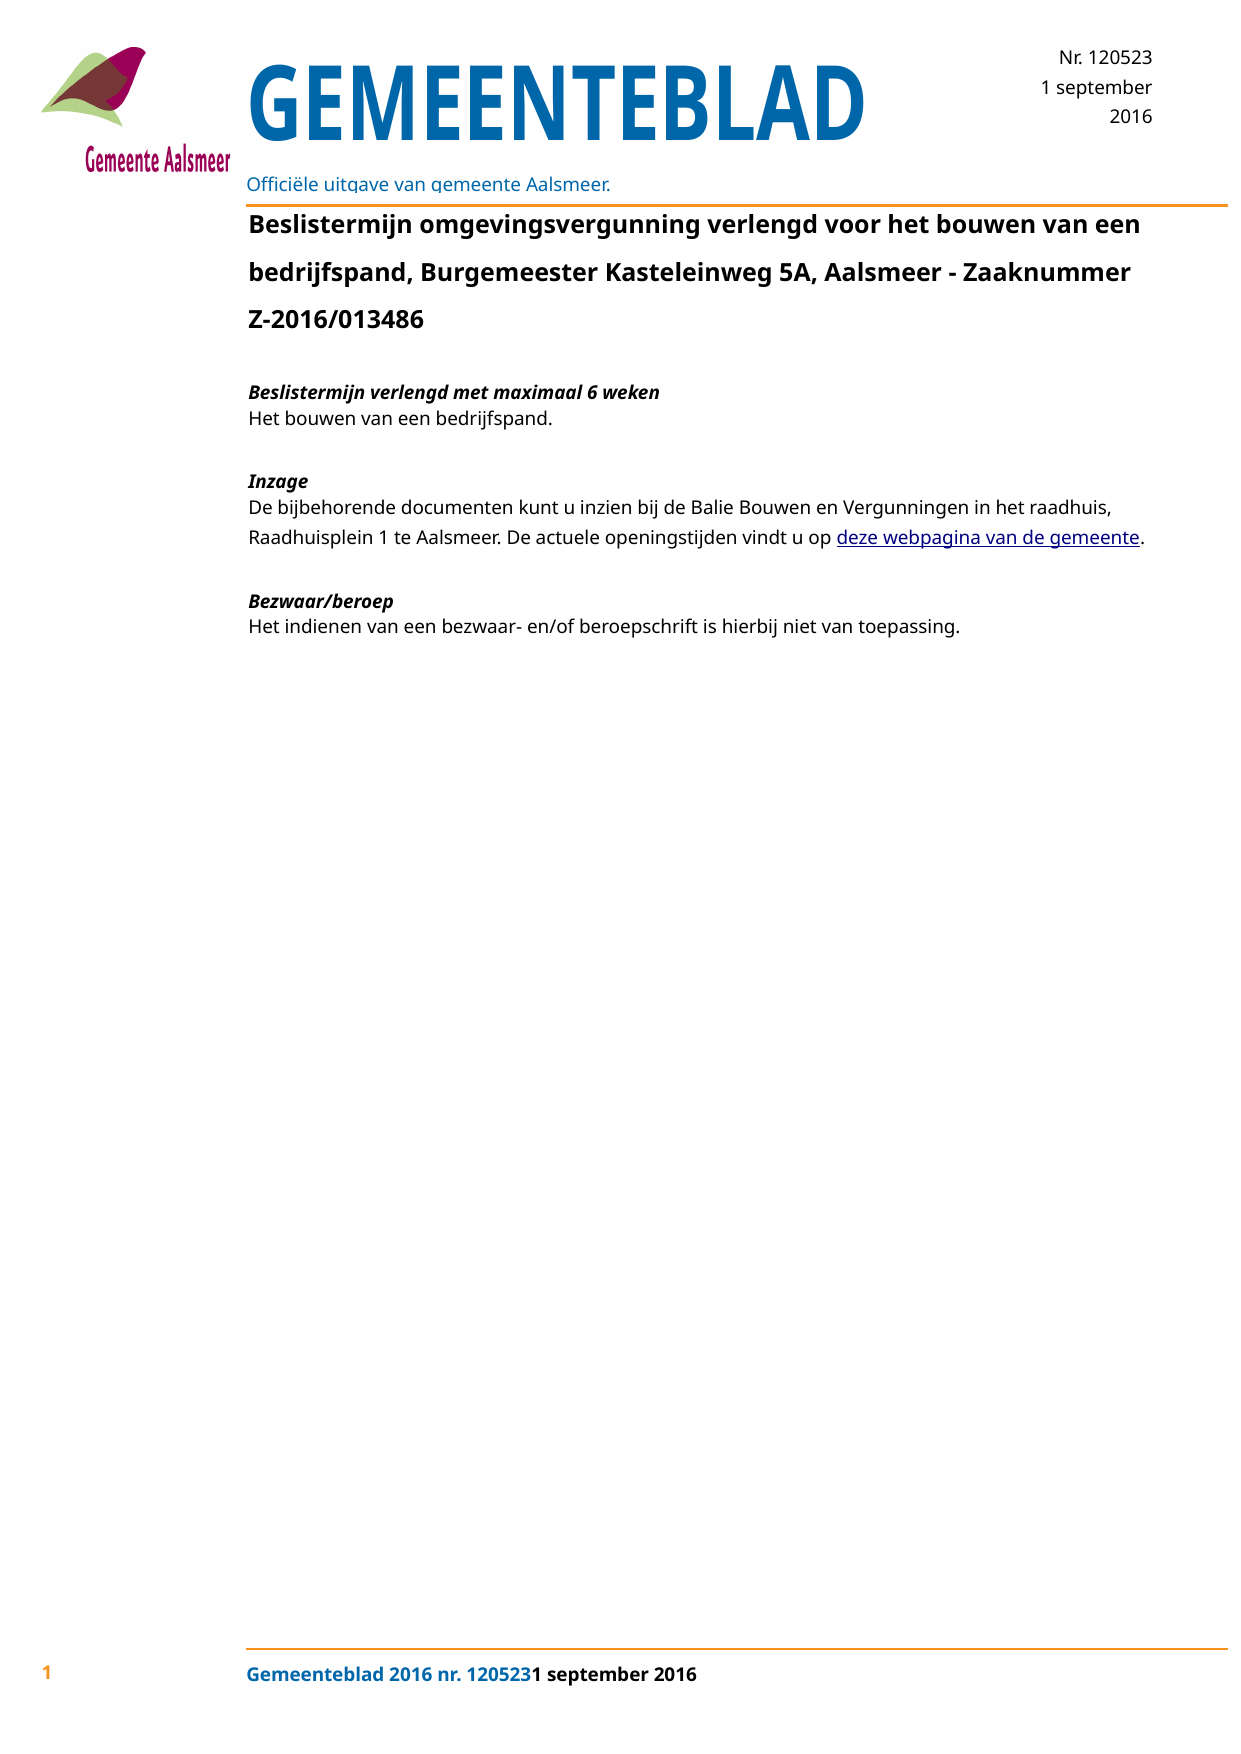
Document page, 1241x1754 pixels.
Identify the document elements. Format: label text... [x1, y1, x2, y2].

text Beslistermijn omgevingsvergunning verlengd voor het bouwen van een bedrijfspand, Burgemeester Kasteleinweg 5A, Aalsmeer - Zaaknummer Z-2016/013486 [248, 207, 1152, 336]
text Het indienen van een bezwaar- en/of beroepschrift is hierbij niet van toepassing. [248, 614, 1152, 639]
text Bezwaar/beroep [248, 588, 1152, 614]
text Het bouwen van een bedrijfspand. [248, 405, 1152, 431]
text Beslistermijn verlengd met maximaal 6 weken [248, 379, 1152, 405]
picture [41, 47, 231, 172]
text De bijbehorende documenten kunt u inzien bij de Balie Bouwen en Vergunningen in het raadhuis, Raadhuisplein 1 te Aalsmeer. De actuele openingstijden vindt u op deze webpagina van de gemeente. [248, 494, 1152, 550]
text Inzage [248, 469, 1152, 494]
